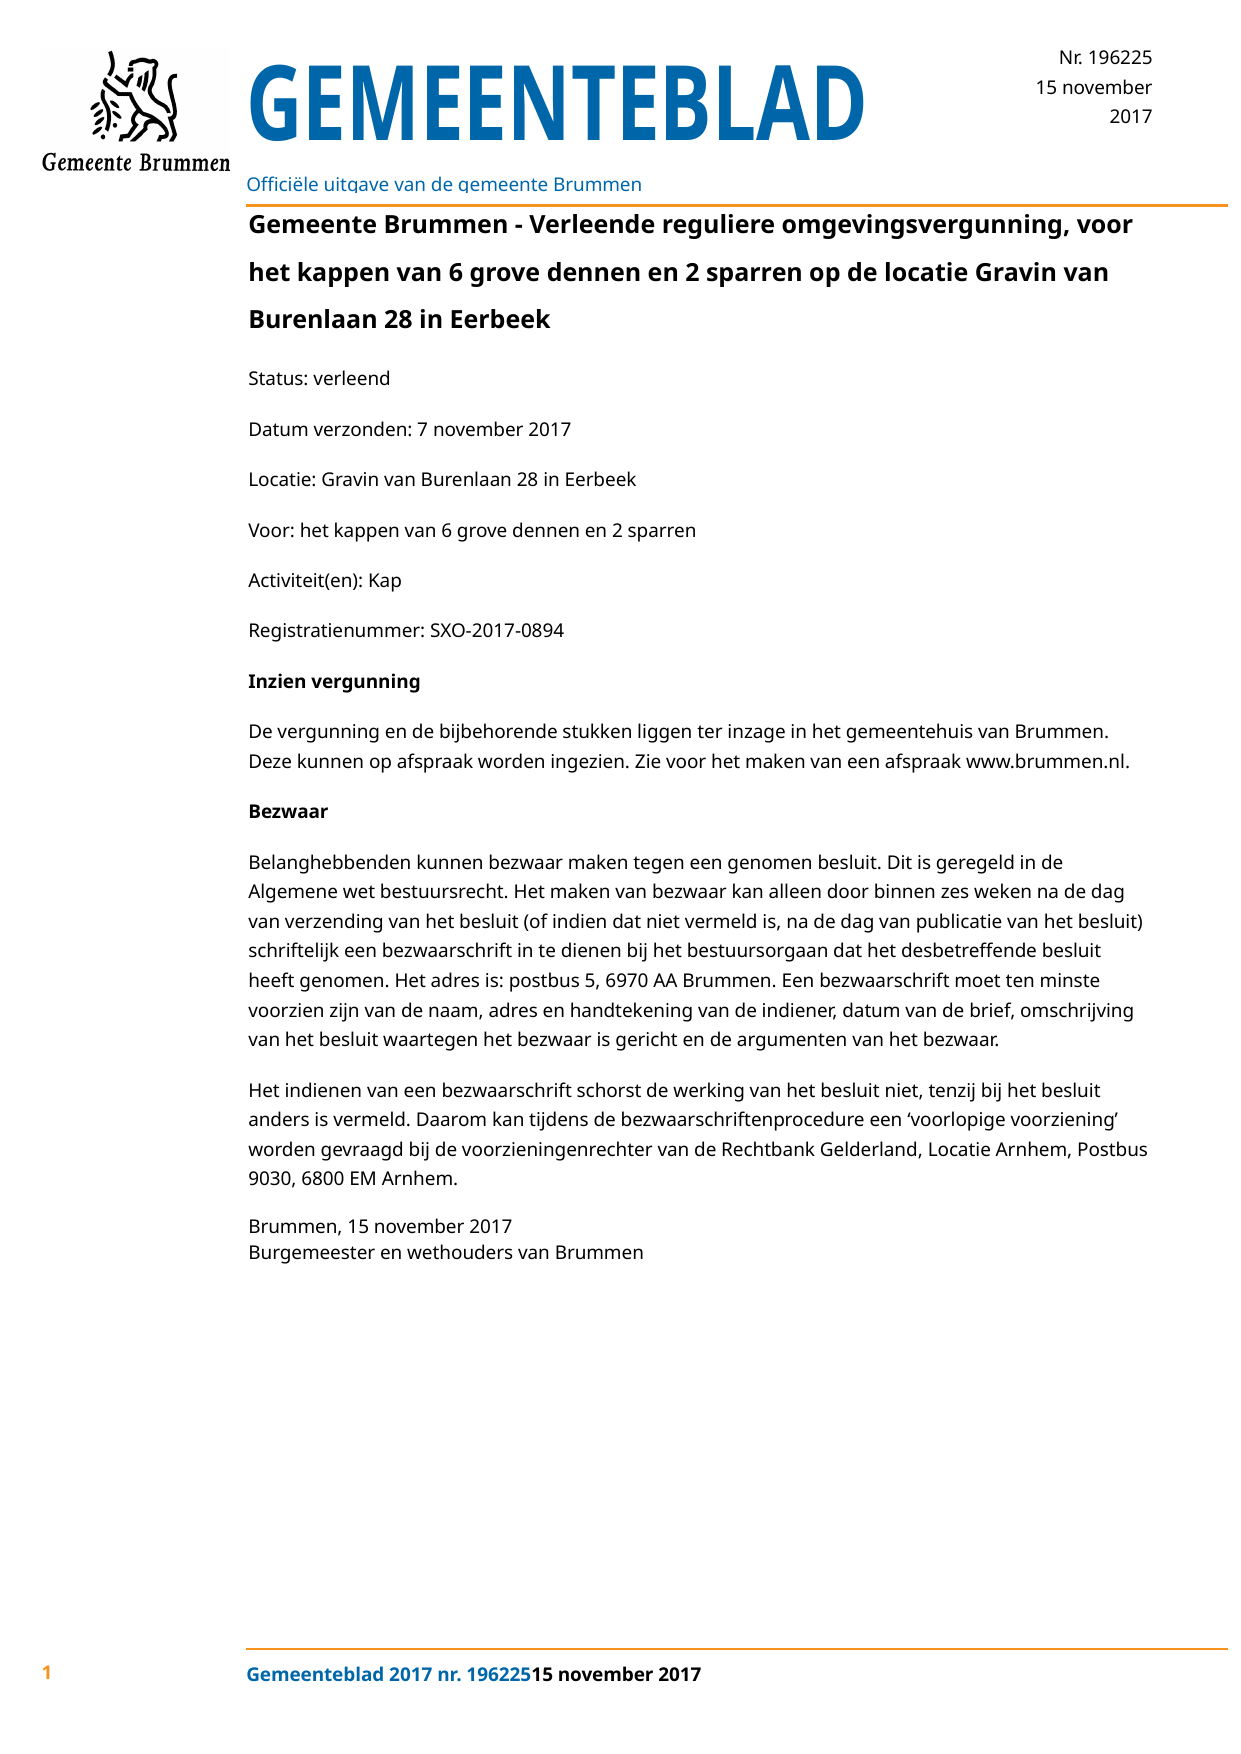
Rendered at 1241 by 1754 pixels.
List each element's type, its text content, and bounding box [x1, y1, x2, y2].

text Burgemeester en wethouders van Brummen [248, 1239, 1152, 1265]
text Inzien vergunning [248, 668, 1152, 694]
text Activiteit(en): Kap [248, 567, 1152, 593]
text Voor: het kappen van 6 grove dennen en 2 sparren [248, 517, 1152, 542]
text Het indienen van een bezwaarschrift schorst de werking van het besluit niet, tenzij bij het besluit anders is vermeld. Daarom kan tijdens de bezwaarschriftenprocedure een ‘voorlopige voorziening’ worden gevraagd bij de voorzieningenrechter van de Rechtbank Gelderland, Locatie Arnhem, Postbus 9030, 6800 EM Arnhem. [248, 1077, 1152, 1191]
text Status: verleend [248, 366, 1152, 391]
text Belanghebbenden kunnen bezwaar maken tegen een genomen besluit. Dit is geregeld in de Algemene wet bestuursrecht. Het maken van bezwaar kan alleen door binnen zes weken na de dag van verzending van het besluit (of indien dat niet vermeld is, na de dag van publicatie van het besluit) schriftelijk een bezwaarschrift in te dienen bij het bestuursorgaan dat het desbetreffende besluit heeft genomen. Het adres is: postbus 5, 6970 AA Brummen. Een bezwaarschrift moet ten minste voorzien zijn van de naam, adres en handtekening van de indiener, datum van de brief, omschrijving van het besluit waartegen het bezwaar is gericht en de argumenten van het bezwaar. [248, 849, 1152, 1052]
text Datum verzonden: 7 november 2017 [248, 416, 1152, 442]
text Bezwaar [248, 798, 1152, 824]
text Registratienummer: SXO-2017-0894 [248, 618, 1152, 643]
text Locatie: Gravin van Burenlaan 28 in Eerbeek [248, 466, 1152, 492]
picture [41, 47, 231, 172]
text Brummen, 15 november 2017 [248, 1213, 1152, 1239]
text De vergunning en de bijbehorende stukken liggen ter inzage in het gemeentehuis van Brummen. Deze kunnen op afspraak worden ingezien. Zie voor het maken van een afspraak www.brummen.nl. [248, 718, 1152, 774]
text Gemeente Brummen - Verleende reguliere omgevingsvergunning, voor het kappen van 6 grove dennen en 2 sparren op de locatie Gravin van Burenlaan 28 in Eerbeek [248, 207, 1152, 336]
